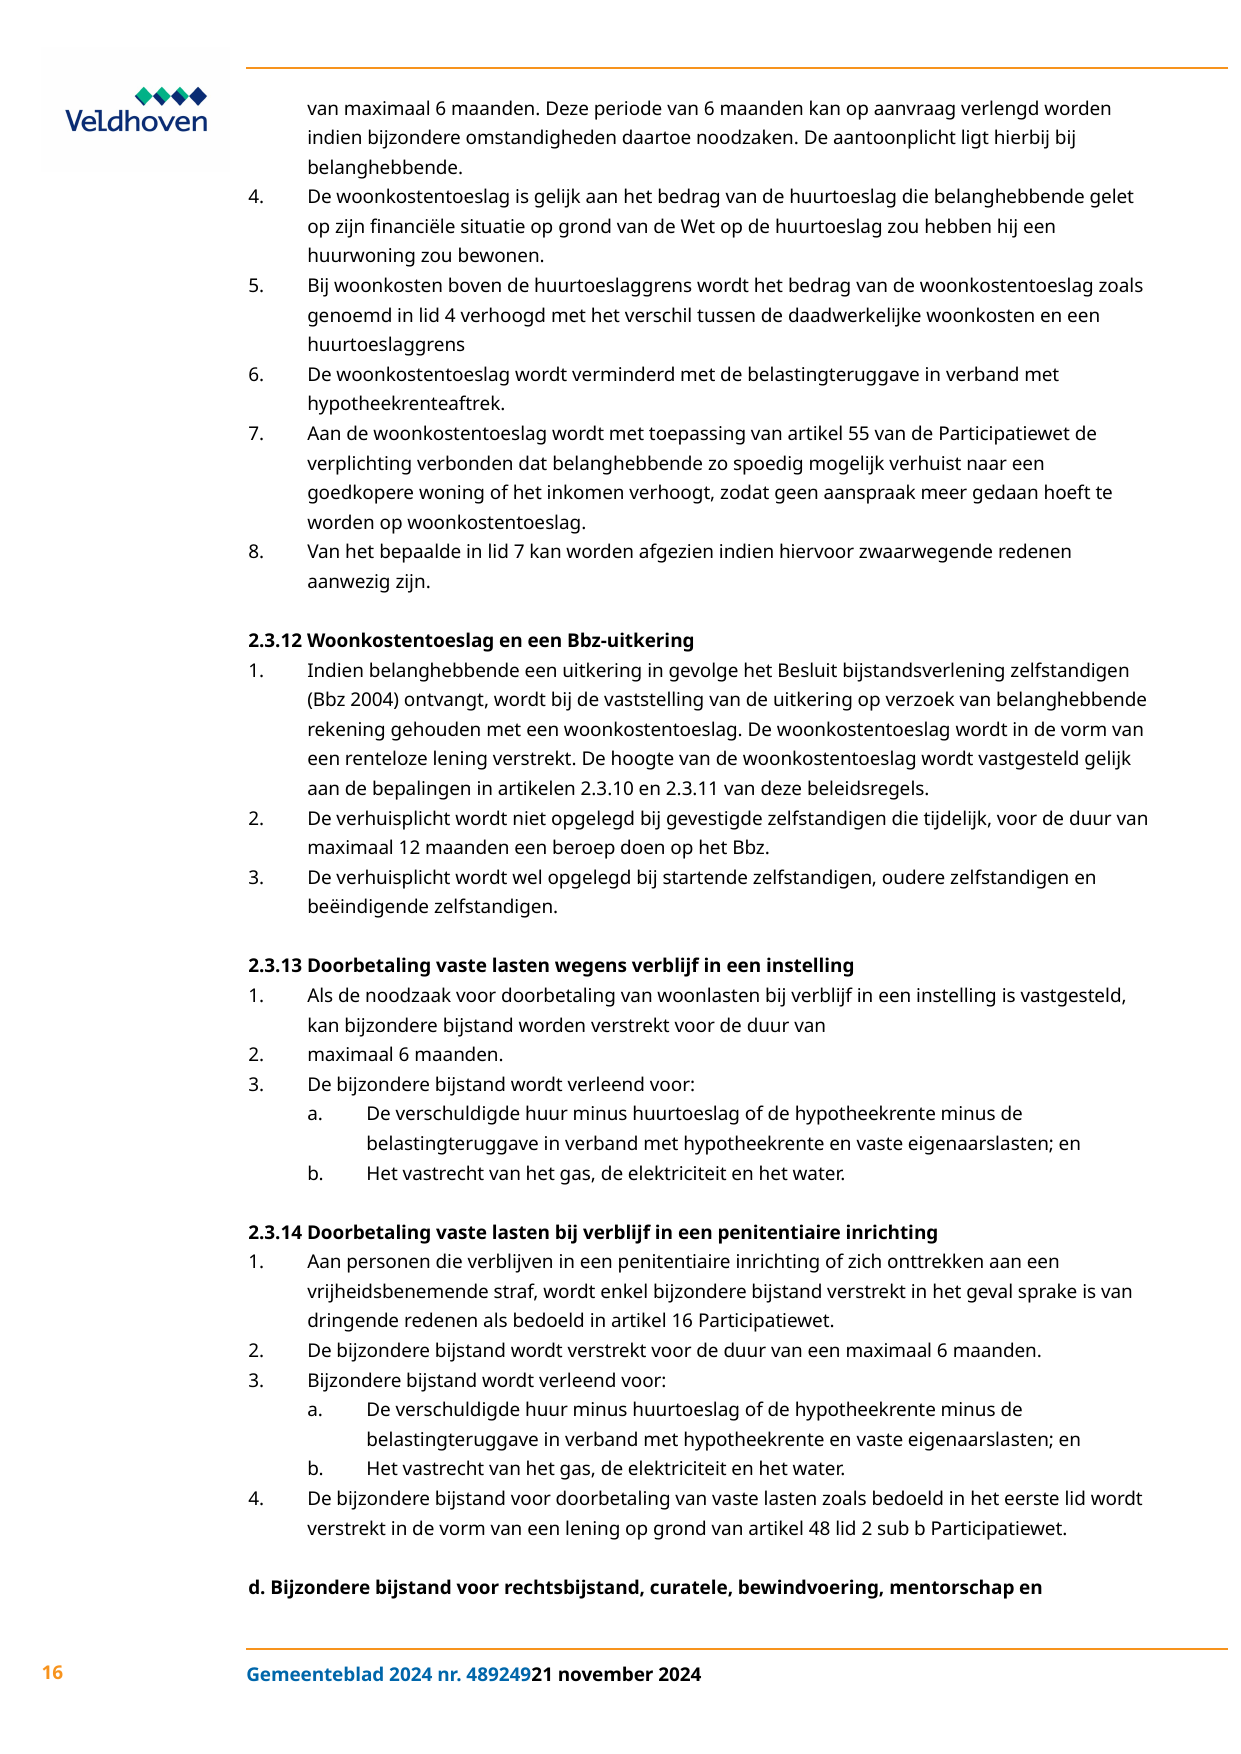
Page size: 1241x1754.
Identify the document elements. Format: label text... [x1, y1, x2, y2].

list De verhuisplicht wordt wel opgelegd bij startende zelfstandigen, oudere zelfstandigen en beëindigende zelfstandigen. [248, 864, 1152, 919]
picture [41, 47, 231, 172]
list Indien belanghebbende een uitkering in gevolge het Besluit bijstandsverlening zelfstandigen (Bbz 2004) ontvangt, wordt bij de vaststelling van de uitkering op verzoek van belanghebbende rekening gehouden met een woonkostentoeslag. De woonkostentoeslag wordt in de vorm van een renteloze lening verstrekt. De hoogte van de woonkostentoeslag wordt vastgesteld gelijk aan de bepalingen in artikelen 2.3.10 en 2.3.11 van deze beleidsregels. [248, 657, 1152, 801]
list Aan de woonkostentoeslag wordt met toepassing van artikel 55 van de Participatiewet de verplichting verbonden dat belanghebbende zo spoedig mogelijk verhuist naar een goedkopere woning of het inkomen verhoogt, zodat geen aanspraak meer gedaan hoeft te worden op woonkostentoeslag. [248, 420, 1152, 535]
text 2.3.13 Doorbetaling vaste lasten wegens verblijf in een instelling [248, 953, 1152, 978]
list De bijzondere bijstand voor doorbetaling van vaste lasten zoals bedoeld in het eerste lid wordt verstrekt in de vorm van een lening op grond van artikel 48 lid 2 sub b Participatiewet. [248, 1485, 1152, 1541]
list Van het bepaalde in lid 7 kan worden afgezien indien hiervoor zwaarwegende redenen aanwezig zijn. [248, 538, 1152, 594]
list Het vastrecht van het gas, de elektriciteit en het water. [307, 1160, 1152, 1186]
list van maximaal 6 maanden. Deze periode van 6 maanden kan op aanvraag verlengd worden indien bijzondere omstandigheden daartoe noodzaken. De aantoonplicht ligt hierbij bij belanghebbende. [248, 95, 1152, 180]
text 2.3.12 Woonkostentoeslag en een Bbz-uitkering [248, 627, 1152, 653]
list Bijzondere bijstand wordt verleend voor: [248, 1367, 1152, 1393]
list Als de noodzaak voor doorbetaling van woonlasten bij verblijf in een instelling is vastgesteld, kan bijzondere bijstand worden verstrekt voor de duur van [248, 982, 1152, 1038]
list De woonkostentoeslag wordt verminderd met de belastingteruggave in verband met hypotheekrenteaftrek. [248, 361, 1152, 416]
list De woonkostentoeslag is gelijk aan het bedrag van de huurtoeslag die belanghebbende gelet op zijn financiële situatie op grond van de Wet op de huurtoeslag zou hebben hij een huurwoning zou bewonen. [248, 183, 1152, 268]
list maximaal 6 maanden. [248, 1041, 1152, 1067]
list De verschuldigde huur minus huurtoeslag of de hypotheekrente minus de belastingteruggave in verband met hypotheekrente en vaste eigenaarslasten; en [307, 1396, 1152, 1452]
list De bijzondere bijstand wordt verstrekt voor de duur van een maximaal 6 maanden. [248, 1337, 1152, 1363]
text 2.3.14 Doorbetaling vaste lasten bij verblijf in een penitentiaire inrichting [248, 1219, 1152, 1245]
list De verhuisplicht wordt niet opgelegd bij gevestigde zelfstandigen die tijdelijk, voor de duur van maximaal 12 maanden een beroep doen op het Bbz. [248, 805, 1152, 860]
list Aan personen die verblijven in een penitentiaire inrichting of zich onttrekken aan een vrijheidsbenemende straf, wordt enkel bijzondere bijstand verstrekt in het geval sprake is van dringende redenen als bedoeld in artikel 16 Participatiewet. [248, 1248, 1152, 1333]
list Het vastrecht van het gas, de elektriciteit en het water. [307, 1456, 1152, 1481]
text d. Bijzondere bijstand voor rechtsbijstand, curatele, bewindvoering, mentorschap en [248, 1574, 1152, 1600]
list De verschuldigde huur minus huurtoeslag of de hypotheekrente minus de belastingteruggave in verband met hypotheekrente en vaste eigenaarslasten; en [307, 1101, 1152, 1156]
list De bijzondere bijstand wordt verleend voor: [248, 1071, 1152, 1097]
list Bij woonkosten boven de huurtoeslaggrens wordt het bedrag van de woonkostentoeslag zoals genoemd in lid 4 verhoogd met het verschil tussen de daadwerkelijke woonkosten en een huurtoeslaggrens [248, 272, 1152, 357]
